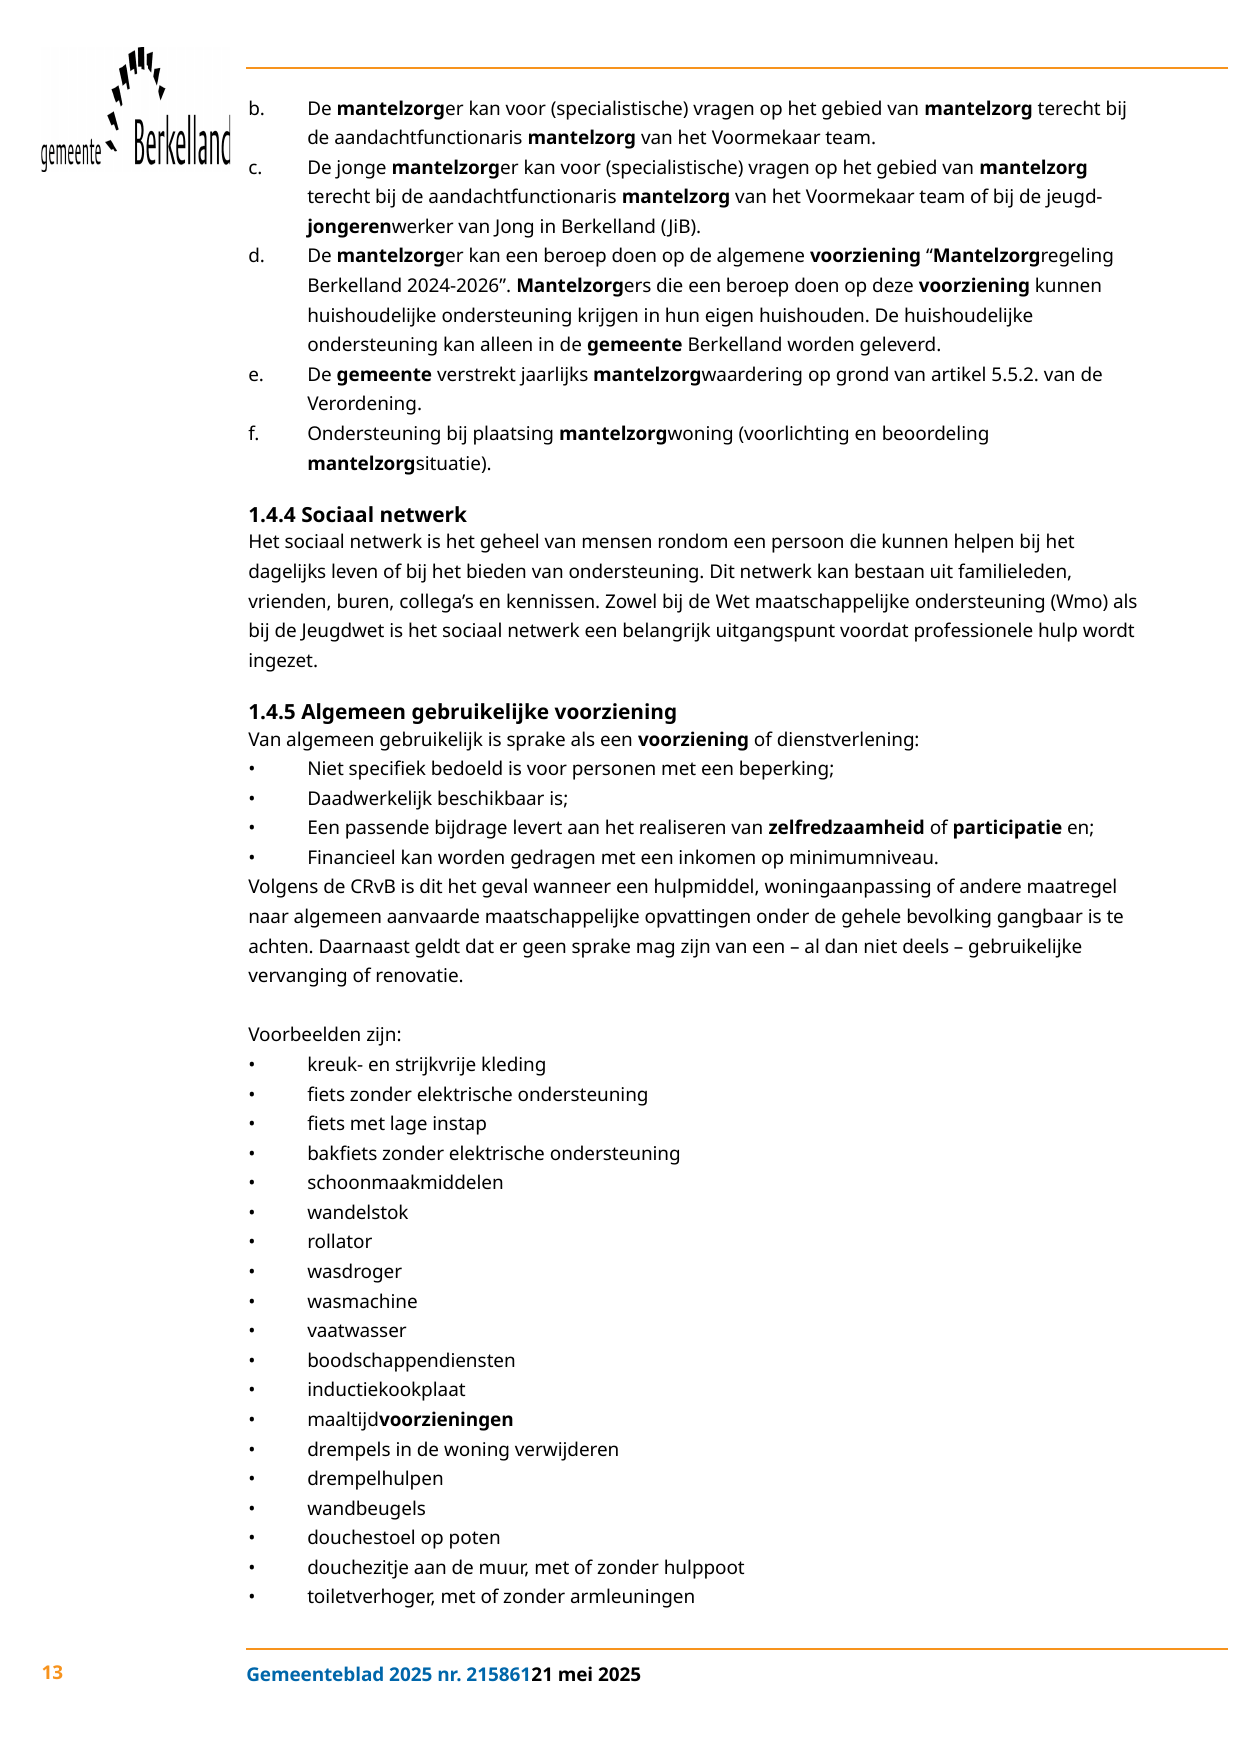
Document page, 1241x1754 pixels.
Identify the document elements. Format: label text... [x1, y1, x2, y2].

list douchezitje aan de muur, met of zonder hulppoot [248, 1554, 1152, 1580]
list maaltijdvoorzieningen [248, 1406, 1152, 1432]
list fiets met lage instap [248, 1110, 1152, 1136]
list schoonmaakmiddelen [248, 1169, 1152, 1195]
list inductiekookplaat [248, 1377, 1152, 1402]
list Financieel kan worden gedragen met een inkomen op minimumniveau. [248, 844, 1152, 870]
list Daadwerkelijk beschikbaar is; [248, 785, 1152, 811]
list De gemeente verstrekt jaarlijks mantelzorgwaardering op grond van artikel 5.5.2. van de Verordening. [248, 361, 1152, 416]
text Volgens de CRvB is dit het geval wanneer een hulpmiddel, woningaanpassing of andere maatregel naar algemeen aanvaarde maatschappelijke opvattingen onder de gehele bevolking gangbaar is te achten. Daarnaast geldt dat er geen sprake mag zijn van een – al dan niet deels – gebruikelijke vervanging of renovatie. [248, 874, 1152, 988]
text Het sociaal netwerk is het geheel van mensen rondom een persoon die kunnen helpen bij het dagelijks leven of bij het bieden van ondersteuning. Dit netwerk kan bestaan uit familieleden, vrienden, buren, collega’s en kennissen. Zowel bij de Wet maatschappelijke ondersteuning (Wmo) als bij de Jeugdwet is het sociaal netwerk een belangrijk uitgangspunt voordat professionele hulp wordt ingezet. [248, 529, 1152, 673]
list douchestoel op poten [248, 1524, 1152, 1550]
list wasmachine [248, 1288, 1152, 1314]
list wandbeugels [248, 1495, 1152, 1521]
list bakfiets zonder elektrische ondersteuning [248, 1140, 1152, 1166]
text 1.4.5 Algemeen gebruikelijke voorziening [248, 697, 1152, 726]
list De mantelzorger kan een beroep doen op de algemene voorziening “Mantelzorgregeling Berkelland 2024-2026”. Mantelzorgers die een beroep doen op deze voorziening kunnen huishoudelijke ondersteuning krijgen in hun eigen huishouden. De huishoudelijke ondersteuning kan alleen in de gemeente Berkelland worden geleverd. [248, 243, 1152, 357]
text Van algemeen gebruikelijk is sprake als een voorziening of dienstverlening: [248, 726, 1152, 752]
list boodschappendiensten [248, 1347, 1152, 1373]
list wasdroger [248, 1258, 1152, 1284]
list De jonge mantelzorger kan voor (specialistische) vragen op het gebied van mantelzorg terecht bij de aandachtfunctionaris mantelzorg van het Voormekaar team of bij de jeugd-jongerenwerker van Jong in Berkelland (JiB). [248, 154, 1152, 239]
list Een passende bijdrage levert aan het realiseren van zelfredzaamheid of participatie en; [248, 814, 1152, 840]
list drempels in de woning verwijderen [248, 1436, 1152, 1462]
list Ondersteuning bij plaatsing mantelzorgwoning (voorlichting en beoordeling mantelzorgsituatie). [248, 420, 1152, 476]
list De mantelzorger kan voor (specialistische) vragen op het gebied van mantelzorg terecht bij de aandachtfunctionaris mantelzorg van het Voormekaar team. [248, 95, 1152, 150]
list fiets zonder elektrische ondersteuning [248, 1081, 1152, 1107]
list drempelhulpen [248, 1465, 1152, 1491]
list toiletverhoger, met of zonder armleuningen [248, 1584, 1152, 1609]
list rollator [248, 1229, 1152, 1254]
list kreuk- en strijkvrije kleding [248, 1051, 1152, 1077]
list vaatwasser [248, 1317, 1152, 1343]
list wandelstok [248, 1199, 1152, 1225]
text Voorbeelden zijn: [248, 1022, 1152, 1047]
list Niet specifiek bedoeld is voor personen met een beperking; [248, 755, 1152, 781]
picture [41, 47, 231, 172]
text 1.4.4 Sociaal netwerk [248, 500, 1152, 529]
